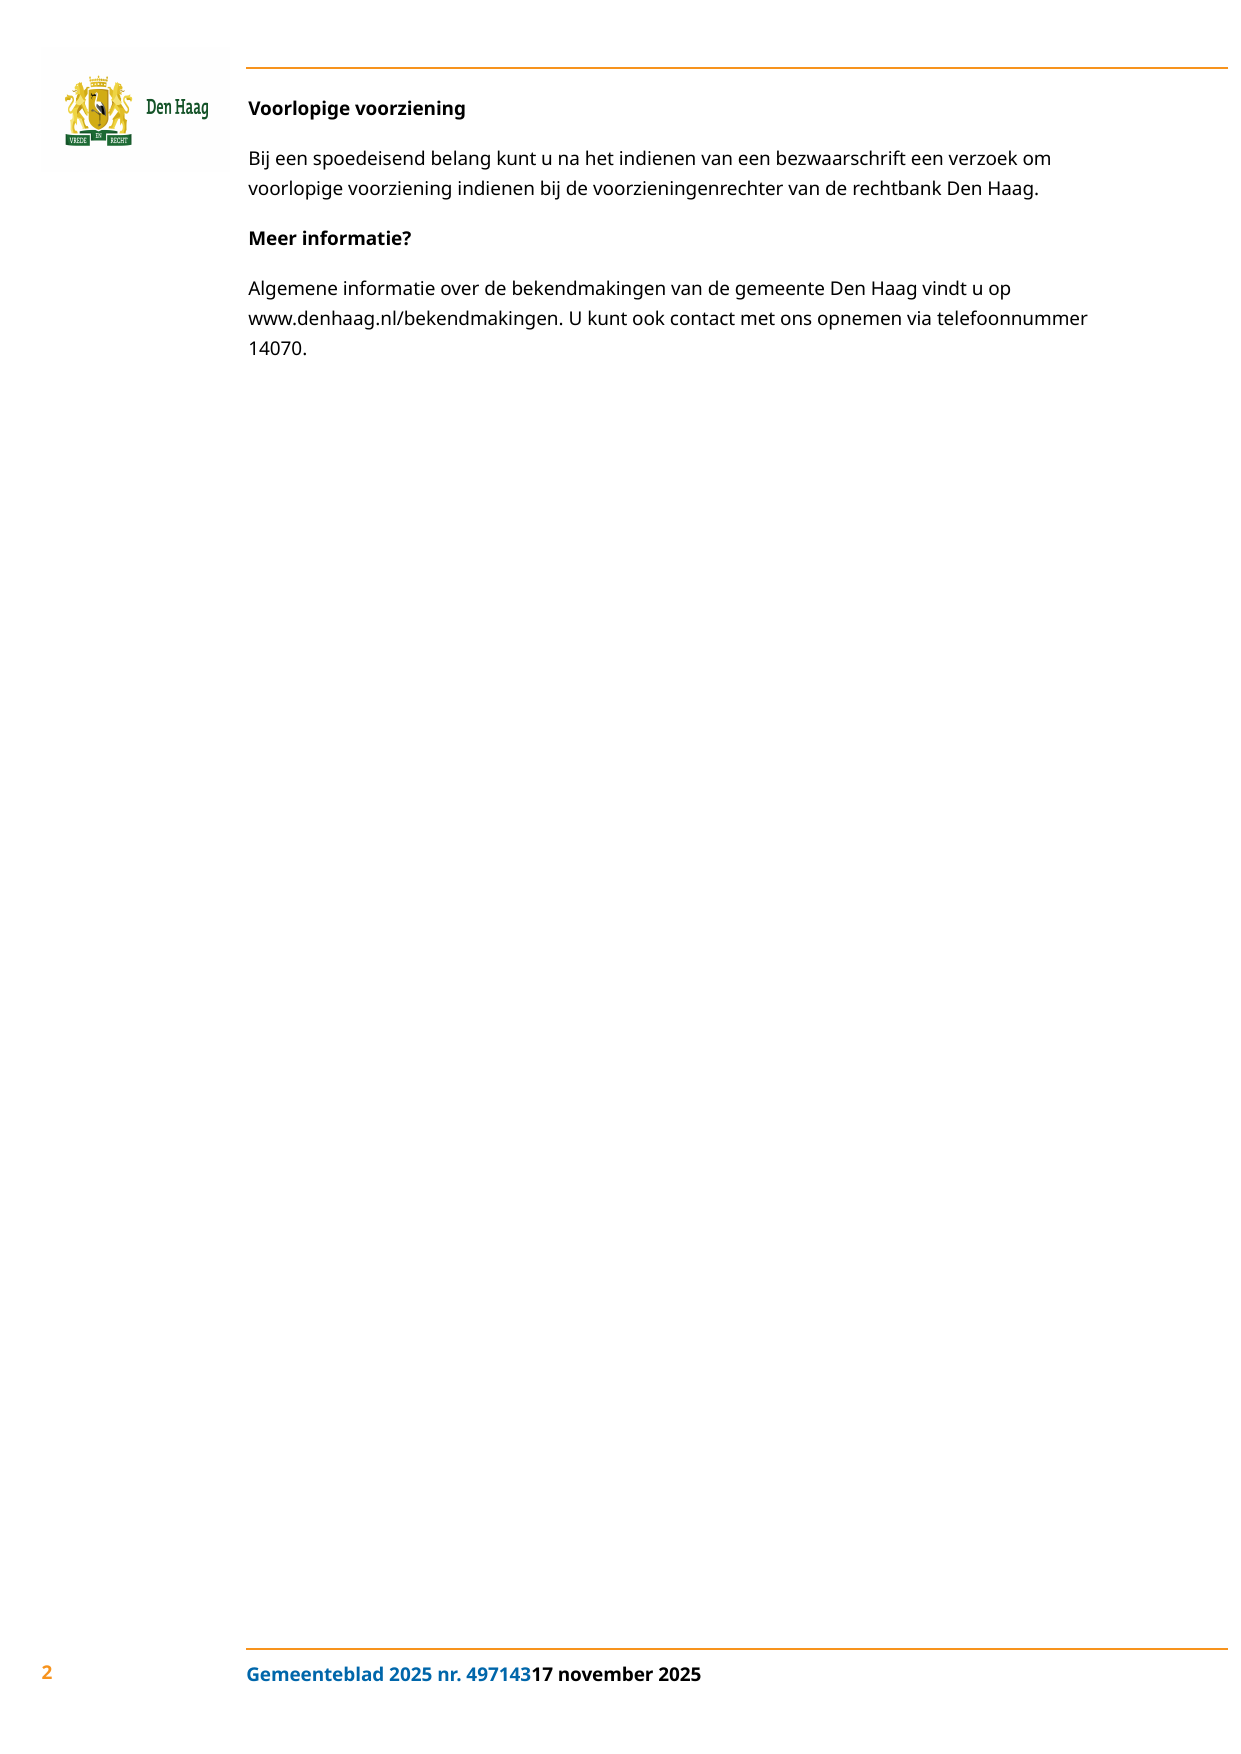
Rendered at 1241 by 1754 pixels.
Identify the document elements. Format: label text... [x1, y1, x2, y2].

text Bij een spoedeisend belang kunt u na het indienen van een bezwaarschrift een verzoek om voorlopige voorziening indienen bij de voorzieningenrechter van de rechtbank Den Haag. [248, 145, 1152, 201]
text Meer informatie? [248, 225, 1152, 251]
picture [41, 47, 231, 172]
text Voorlopige voorziening [248, 95, 1152, 121]
text Algemene informatie over de bekendmakingen van de gemeente Den Haag vindt u op www.denhaag.nl/bekendmakingen. U kunt ook contact met ons opnemen via telefoonnummer 14070. [248, 276, 1152, 361]
